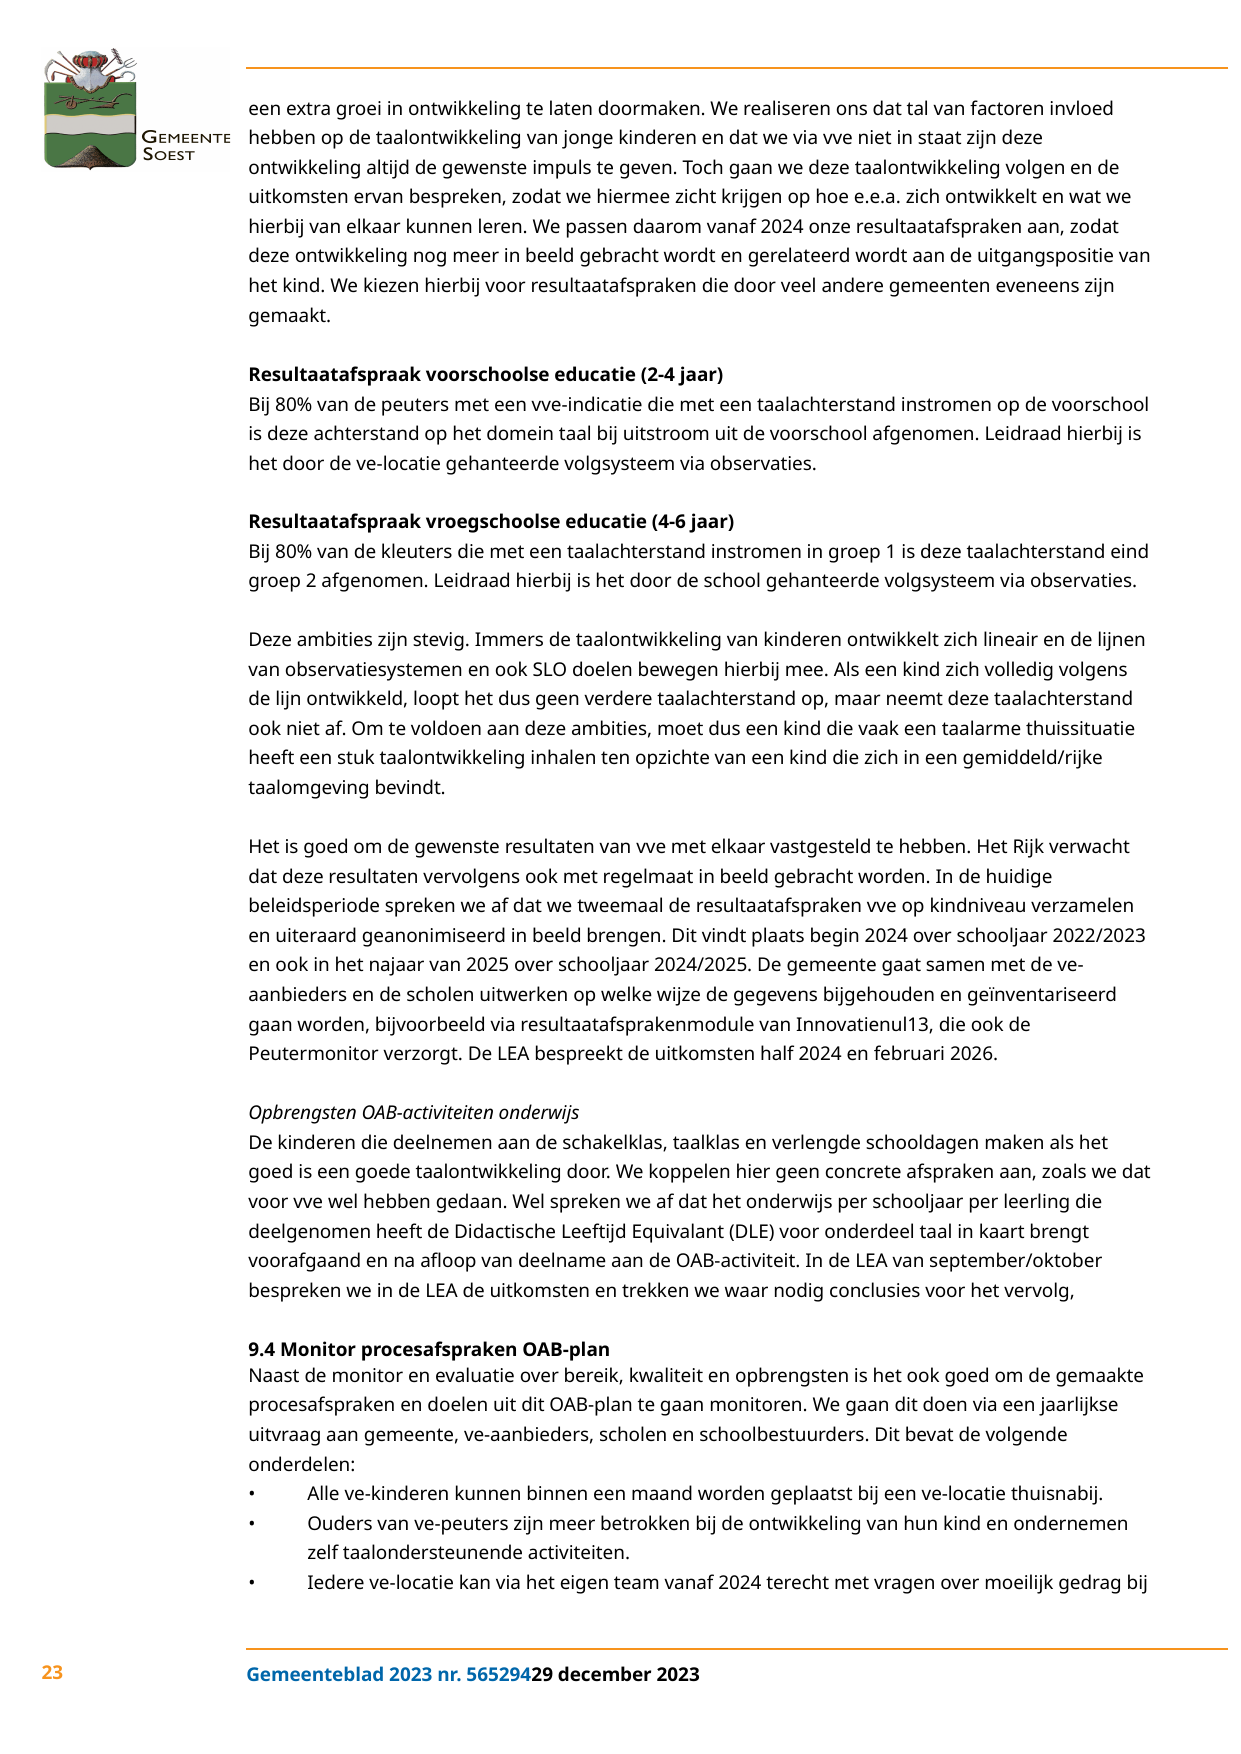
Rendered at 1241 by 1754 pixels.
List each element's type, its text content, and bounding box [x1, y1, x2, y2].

list Ouders van ve-peuters zijn meer betrokken bij de ontwikkeling van hun kind en ondernemen zelf taalondersteunende activiteiten. [248, 1510, 1152, 1565]
list Iedere ve-locatie kan via het eigen team vanaf 2024 terecht met vragen over moeilijk gedrag bij [248, 1569, 1152, 1595]
list Alle ve-kinderen kunnen binnen een maand worden geplaatst bij een ve-locatie thuisnabij. [248, 1480, 1152, 1506]
text Opbrengsten OAB-activiteiten onderwijs [248, 1099, 1152, 1125]
text Naast de monitor en evaluatie over bereik, kwaliteit en opbrengsten is het ook goed om de gemaakte procesafspraken en doelen uit dit OAB-plan te gaan monitoren. We gaan dit doen via een jaarlijkse uitvraag aan gemeente, ve-aanbieders, scholen en schoolbestuurders. Dit bevat de volgende onderdelen: [248, 1362, 1152, 1476]
text een extra groei in ontwikkeling te laten doormaken. We realiseren ons dat tal van factoren invloed hebben op de taalontwikkeling van jonge kinderen en dat we via vve niet in staat zijn deze ontwikkeling altijd de gewenste impuls te geven. Toch gaan we deze taalontwikkeling volgen en de uitkomsten ervan bespreken, zodat we hiermee zicht krijgen op hoe e.e.a. zich ontwikkelt en wat we hierbij van elkaar kunnen leren. We passen daarom vanaf 2024 onze resultaatafspraken aan, zodat deze ontwikkeling nog meer in beeld gebracht wordt en gerelateerd wordt aan de uitgangspositie van het kind. We kiezen hierbij voor resultaatafspraken die door veel andere gemeenten eveneens zijn gemaakt. [248, 95, 1152, 328]
text De kinderen die deelnemen aan de schakelklas, taalklas en verlengde schooldagen maken als het goed is een goede taalontwikkeling door. We koppelen hier geen concrete afspraken aan, zoals we dat voor vve wel hebben gedaan. Wel spreken we af dat het onderwijs per schooljaar per leerling die deelgenomen heeft de Didactische Leeftijd Equivalant (DLE) voor onderdeel taal in kaart brengt voorafgaand en na afloop van deelname aan de OAB-activiteit. In de LEA van september/oktober bespreken we in de LEA de uitkomsten en trekken we waar nodig conclusies voor het vervolg, [248, 1129, 1152, 1303]
table_header Resultaatafspraak vroegschoolse educatie (4-6 jaar) Bij 80% van de kleuters die met een taalachterstand instromen in groep 1 is deze taalachterstand eind groep 2 afgenomen. Leidraad hierbij is het door de school gehanteerde volgsysteem via observaties. [248, 509, 1152, 593]
table_header Resultaatafspraak voorschoolse educatie (2-4 jaar) Bij 80% van de peuters met een vve-indicatie die met een taalachterstand instromen op de voorschool is deze achterstand op het domein taal bij uitstroom uit de voorschool afgenomen. Leidraad hierbij is het door de ve-locatie gehanteerde volgsysteem via observaties. [248, 361, 1152, 476]
text Het is goed om de gewenste resultaten van vve met elkaar vastgesteld te hebben. Het Rijk verwacht dat deze resultaten vervolgens ook met regelmaat in beeld gebracht worden. In de huidige beleidsperiode spreken we af dat we tweemaal de resultaatafspraken vve op kindniveau verzamelen en uiteraard geanonimiseerd in beeld brengen. Dit vindt plaats begin 2024 over schooljaar 2022/2023 en ook in het najaar van 2025 over schooljaar 2024/2025. De gemeente gaat samen met de ve-aanbieders en de scholen uitwerken op welke wijze de gegevens bijgehouden en geïnventariseerd gaan worden, bijvoorbeeld via resultaatafsprakenmodule van Innovatienul13, die ook de Peutermonitor verzorgt. De LEA bespreekt de uitkomsten half 2024 en februari 2026. [248, 833, 1152, 1066]
text 9.4 Monitor procesafspraken OAB-plan [248, 1336, 1152, 1362]
text Deze ambities zijn stevig. Immers de taalontwikkeling van kinderen ontwikkelt zich lineair en de lijnen van observatiesystemen en ook SLO doelen bewegen hierbij mee. Als een kind zich volledig volgens de lijn ontwikkeld, loopt het dus geen verdere taalachterstand op, maar neemt deze taalachterstand ook niet af. Om te voldoen aan deze ambities, moet dus een kind die vaak een taalarme thuissituatie heeft een stuk taalontwikkeling inhalen ten opzichte van een kind die zich in een gemiddeld/rijke taalomgeving bevindt. [248, 626, 1152, 800]
picture [41, 47, 231, 172]
